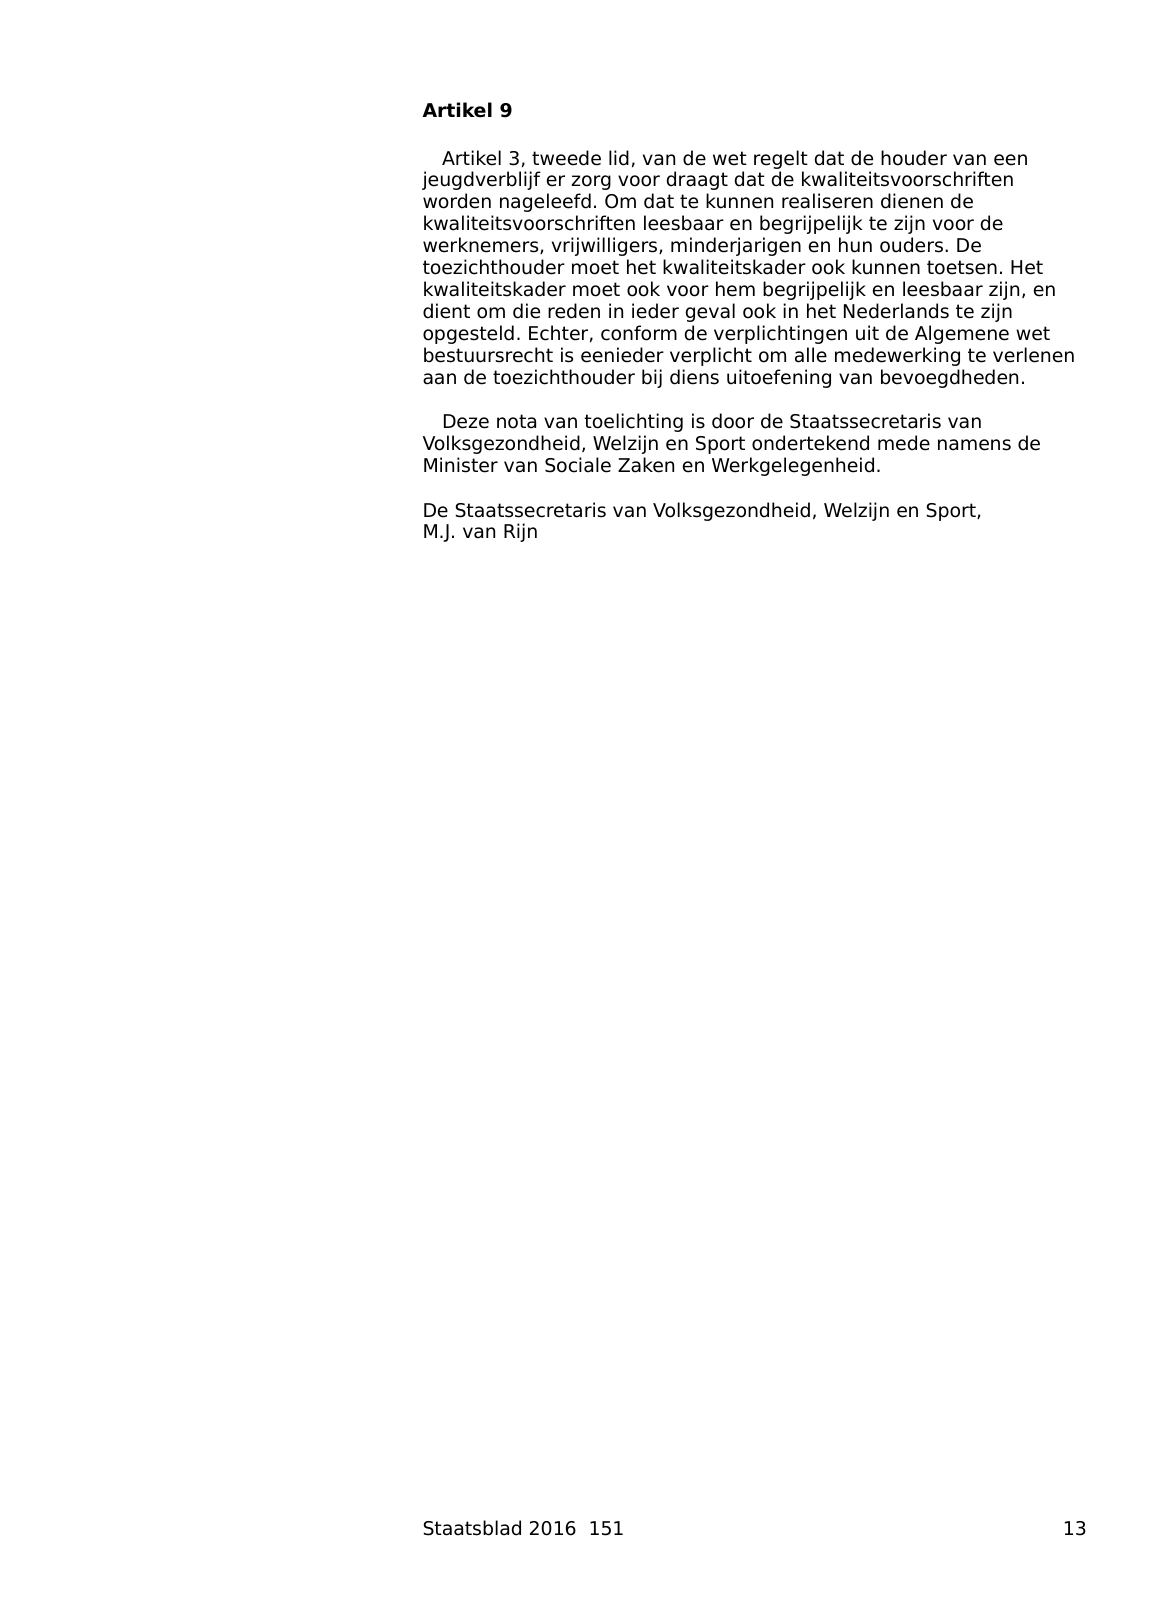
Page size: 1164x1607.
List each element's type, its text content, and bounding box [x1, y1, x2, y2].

text Artikel 3, tweede lid, van de wet regelt dat de houder van een jeugdverblijf er zorg voor draagt dat de kwaliteitsvoorschriften worden nageleefd. Om dat te kunnen realiseren dienen de kwaliteitsvoorschriften leesbaar en begrijpelijk te zijn voor de werknemers, vrijwilligers, minderjarigen en hun ouders. De toezichthouder moet het kwaliteitskader ook kunnen toetsen. Het kwaliteitskader moet ook voor hem begrijpelijk en leesbaar zijn, en dient om die reden in ieder geval ook in het Nederlands te zijn opgesteld. Echter, conform de verplichtingen uit de Algemene wet bestuursrecht is eenieder verplicht om alle medewerking te verlenen aan de toezichthouder bij diens uitoefening van bevoegdheden. [422, 147, 1087, 389]
subtitle Artikel 9 [422, 100, 1087, 122]
text De Staatssecretaris van Volksgezondheid, Welzijn en Sport, M.J. van Rijn [422, 499, 1087, 543]
text Deze nota van toelichting is door de Staatssecretaris van Volksgezondheid, Welzijn en Sport ondertekend mede namens de Minister van Sociale Zaken en Werkgelegenheid. [422, 411, 1087, 477]
